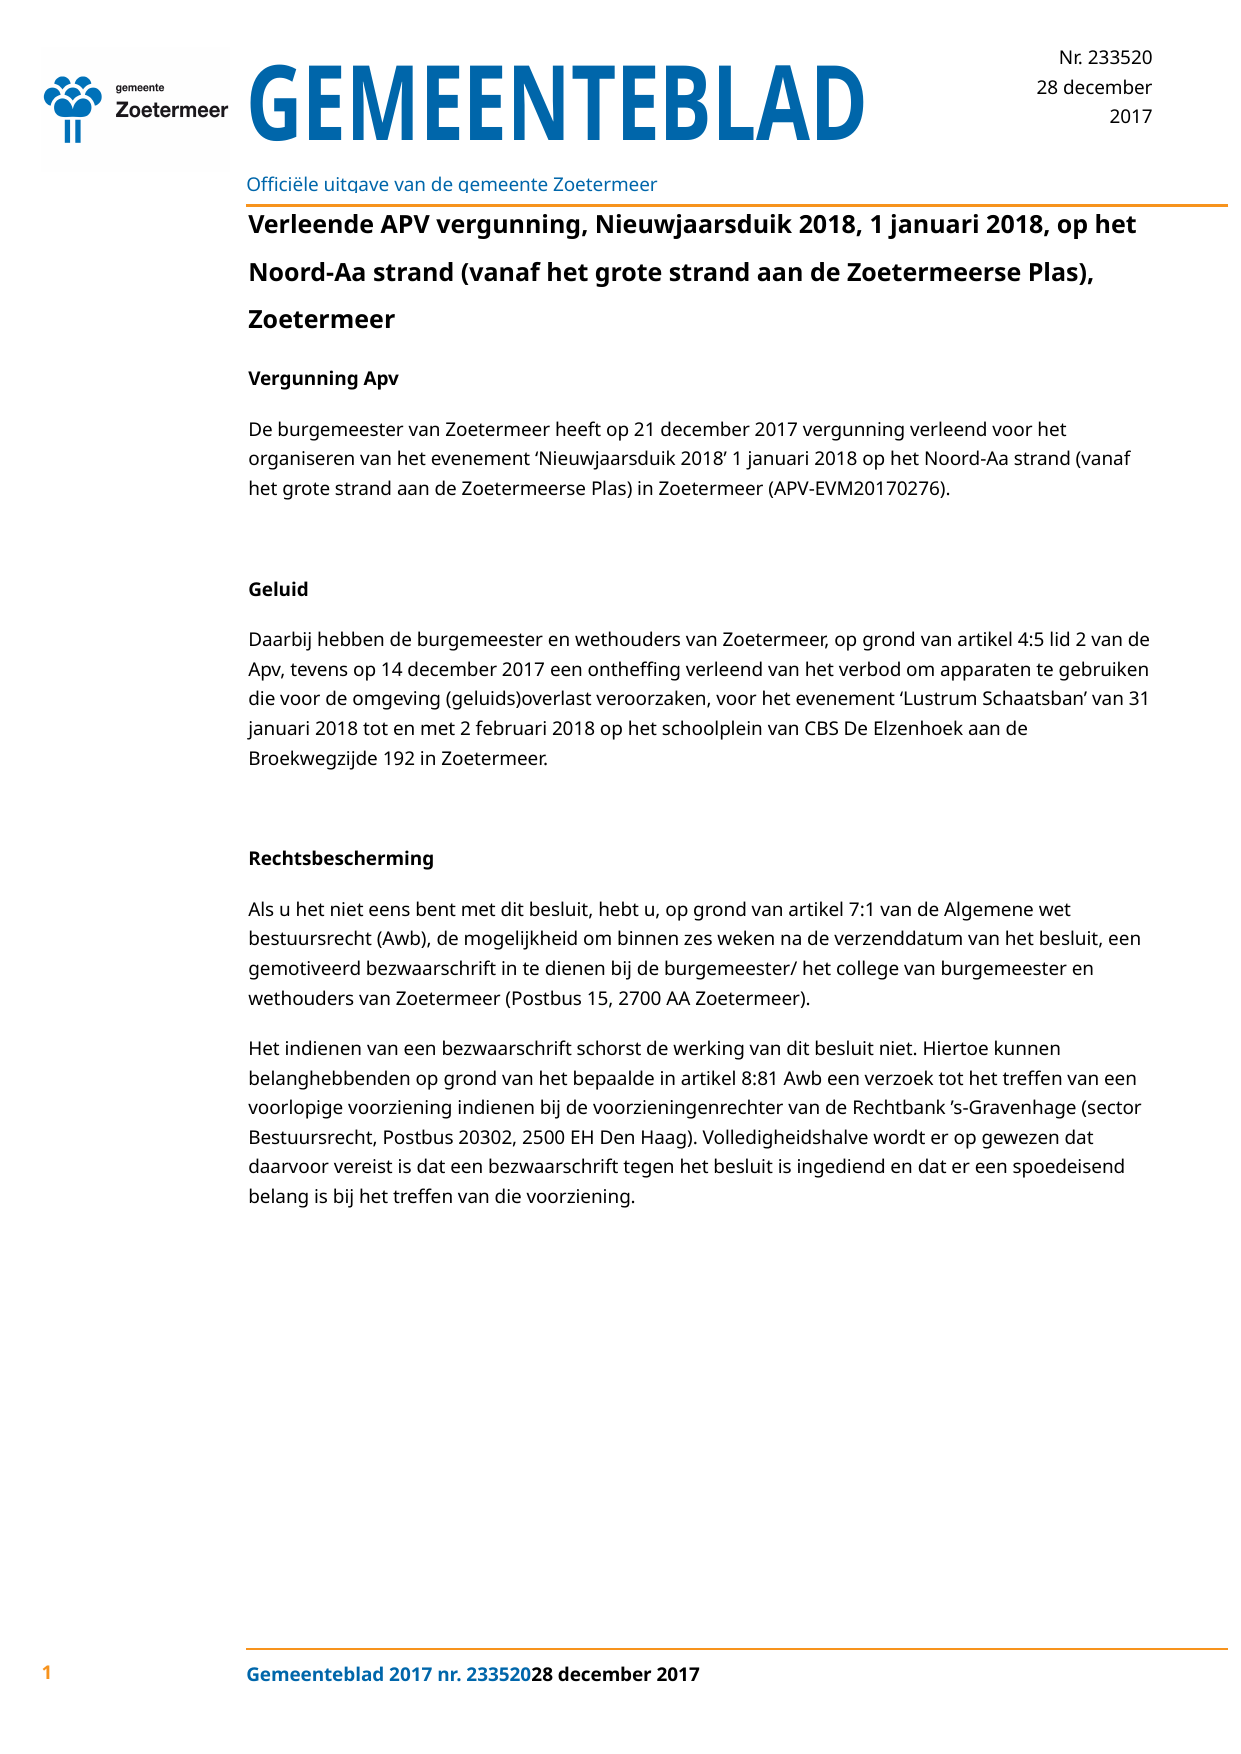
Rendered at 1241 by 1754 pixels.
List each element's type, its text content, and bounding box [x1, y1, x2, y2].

text Het indienen van een bezwaarschrift schorst de werking van dit besluit niet. Hiertoe kunnen belanghebbenden op grond van het bepaalde in artikel 8:81 Awb een verzoek tot het treffen van een voorlopige voorziening indienen bij de voorzieningenrechter van de Rechtbank ’s-Gravenhage (sector Bestuursrecht, Postbus 20302, 2500 EH Den Haag). Volledigheidshalve wordt er op gewezen dat daarvoor vereist is dat een bezwaarschrift tegen het besluit is ingediend en dat er een spoedeisend belang is bij het treffen van die voorziening. [248, 1035, 1152, 1209]
text Geluid [248, 576, 1152, 602]
text Vergunning Apv [248, 366, 1152, 391]
text Als u het niet eens bent met dit besluit, hebt u, op grond van artikel 7:1 van de Algemene wet bestuursrecht (Awb), de mogelijkheid om binnen zes weken na de verzenddatum van het besluit, een gemotiveerd bezwaarschrift in te dienen bij de burgemeester/ het college van burgemeester en wethouders van Zoetermeer (Postbus 15, 2700 AA Zoetermeer). [248, 896, 1152, 1010]
text Rechtsbescherming [248, 846, 1152, 871]
text De burgemeester van Zoetermeer heeft op 21 december 2017 vergunning verleend voor het organiseren van het evenement ‘Nieuwjaarsduik 2018’ 1 januari 2018 op het Noord-Aa strand (vanaf het grote strand aan de Zoetermeerse Plas) in Zoetermeer (APV-EVM20170276). [248, 416, 1152, 501]
picture [41, 47, 231, 172]
text Verleende APV vergunning, Nieuwjaarsduik 2018, 1 januari 2018, op het Noord-Aa strand (vanaf het grote strand aan de Zoetermeerse Plas), Zoetermeer [248, 207, 1152, 336]
text Daarbij hebben de burgemeester en wethouders van Zoetermeer, op grond van artikel 4:5 lid 2 van de Apv, tevens op 14 december 2017 een ontheffing verleend van het verbod om apparaten te gebruiken die voor de omgeving (geluids)overlast veroorzaken, voor het evenement ‘Lustrum Schaatsban’ van 31 januari 2018 tot en met 2 februari 2018 op het schoolplein van CBS De Elzenhoek aan de Broekwegzijde 192 in Zoetermeer. [248, 626, 1152, 770]
